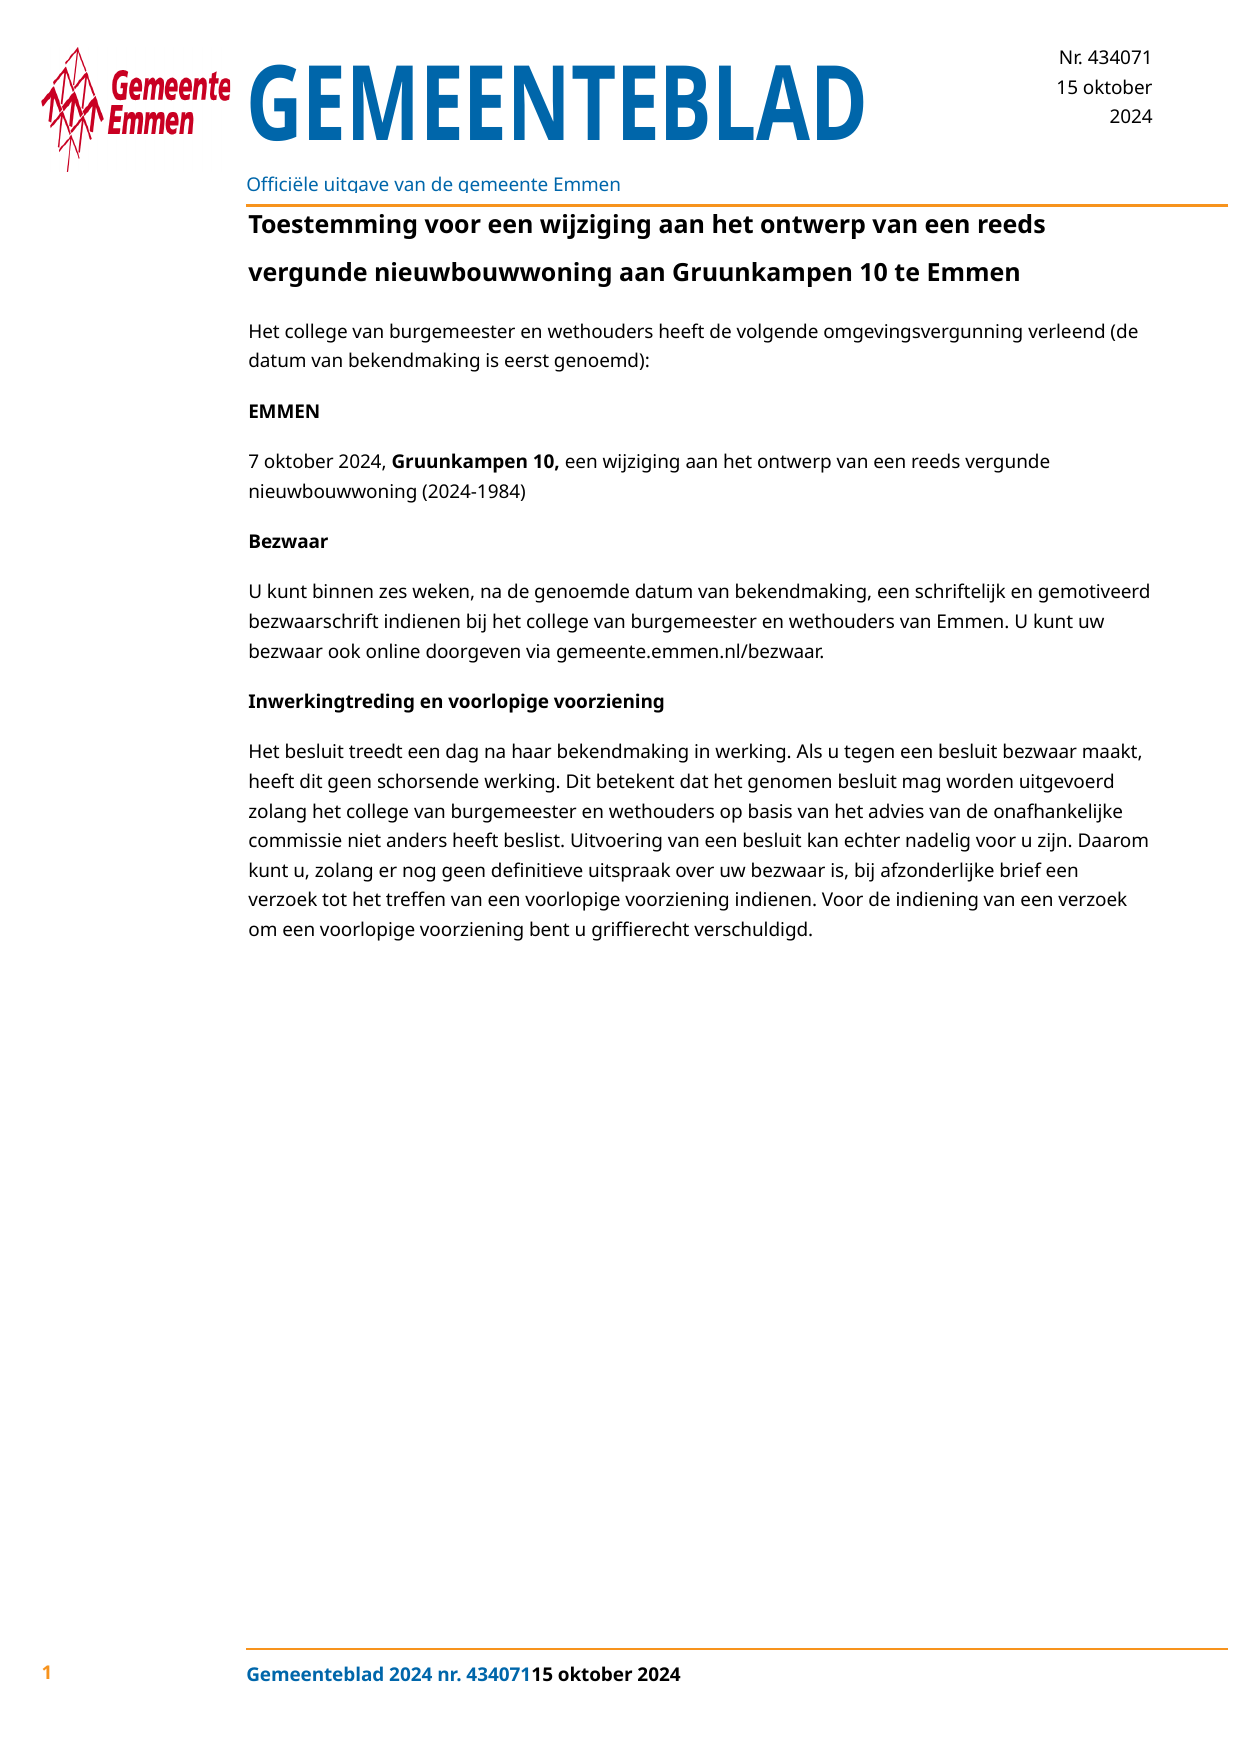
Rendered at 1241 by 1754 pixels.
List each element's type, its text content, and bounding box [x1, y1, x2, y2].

text EMMEN [248, 398, 1152, 424]
text Het college van burgemeester en wethouders heeft de volgende omgevingsvergunning verleend (de datum van bekendmaking is eerst genoemd): [248, 318, 1152, 373]
text Toestemming voor een wijziging aan het ontwerp van een reeds vergunde nieuwbouwwoning aan Gruunkampen 10 te Emmen [248, 207, 1152, 288]
text Inwerkingtreding en voorlopige voorziening [248, 688, 1152, 714]
text Het besluit treedt een dag na haar bekendmaking in werking. Als u tegen een besluit bezwaar maakt, heeft dit geen schorsende werking. Dit betekent dat het genomen besluit mag worden uitgevoerd zolang het college van burgemeester en wethouders op basis van het advies van de onafhankelijke commissie niet anders heeft beslist. Uitvoering van een besluit kan echter nadelig voor u zijn. Daarom kunt u, zolang er nog geen definitieve uitspraak over uw bezwaar is, bij afzonderlijke brief een verzoek tot het treffen van een voorlopige voorziening indienen. Voor de indiening van een verzoek om een voorlopige voorziening bent u griffierecht verschuldigd. [248, 739, 1152, 942]
text 7 oktober 2024, Gruunkampen 10, een wijziging aan het ontwerp van een reeds vergunde nieuwbouwwoning (2024-1984) [248, 448, 1152, 504]
text Bezwaar [248, 528, 1152, 554]
text U kunt binnen zes weken, na de genoemde datum van bekendmaking, een schriftelijk en gemotiveerd bezwaarschrift indienen bij het college van burgemeester en wethouders van Emmen. U kunt uw bezwaar ook online doorgeven via gemeente.emmen.nl/bezwaar. [248, 579, 1152, 664]
picture [41, 47, 231, 172]
